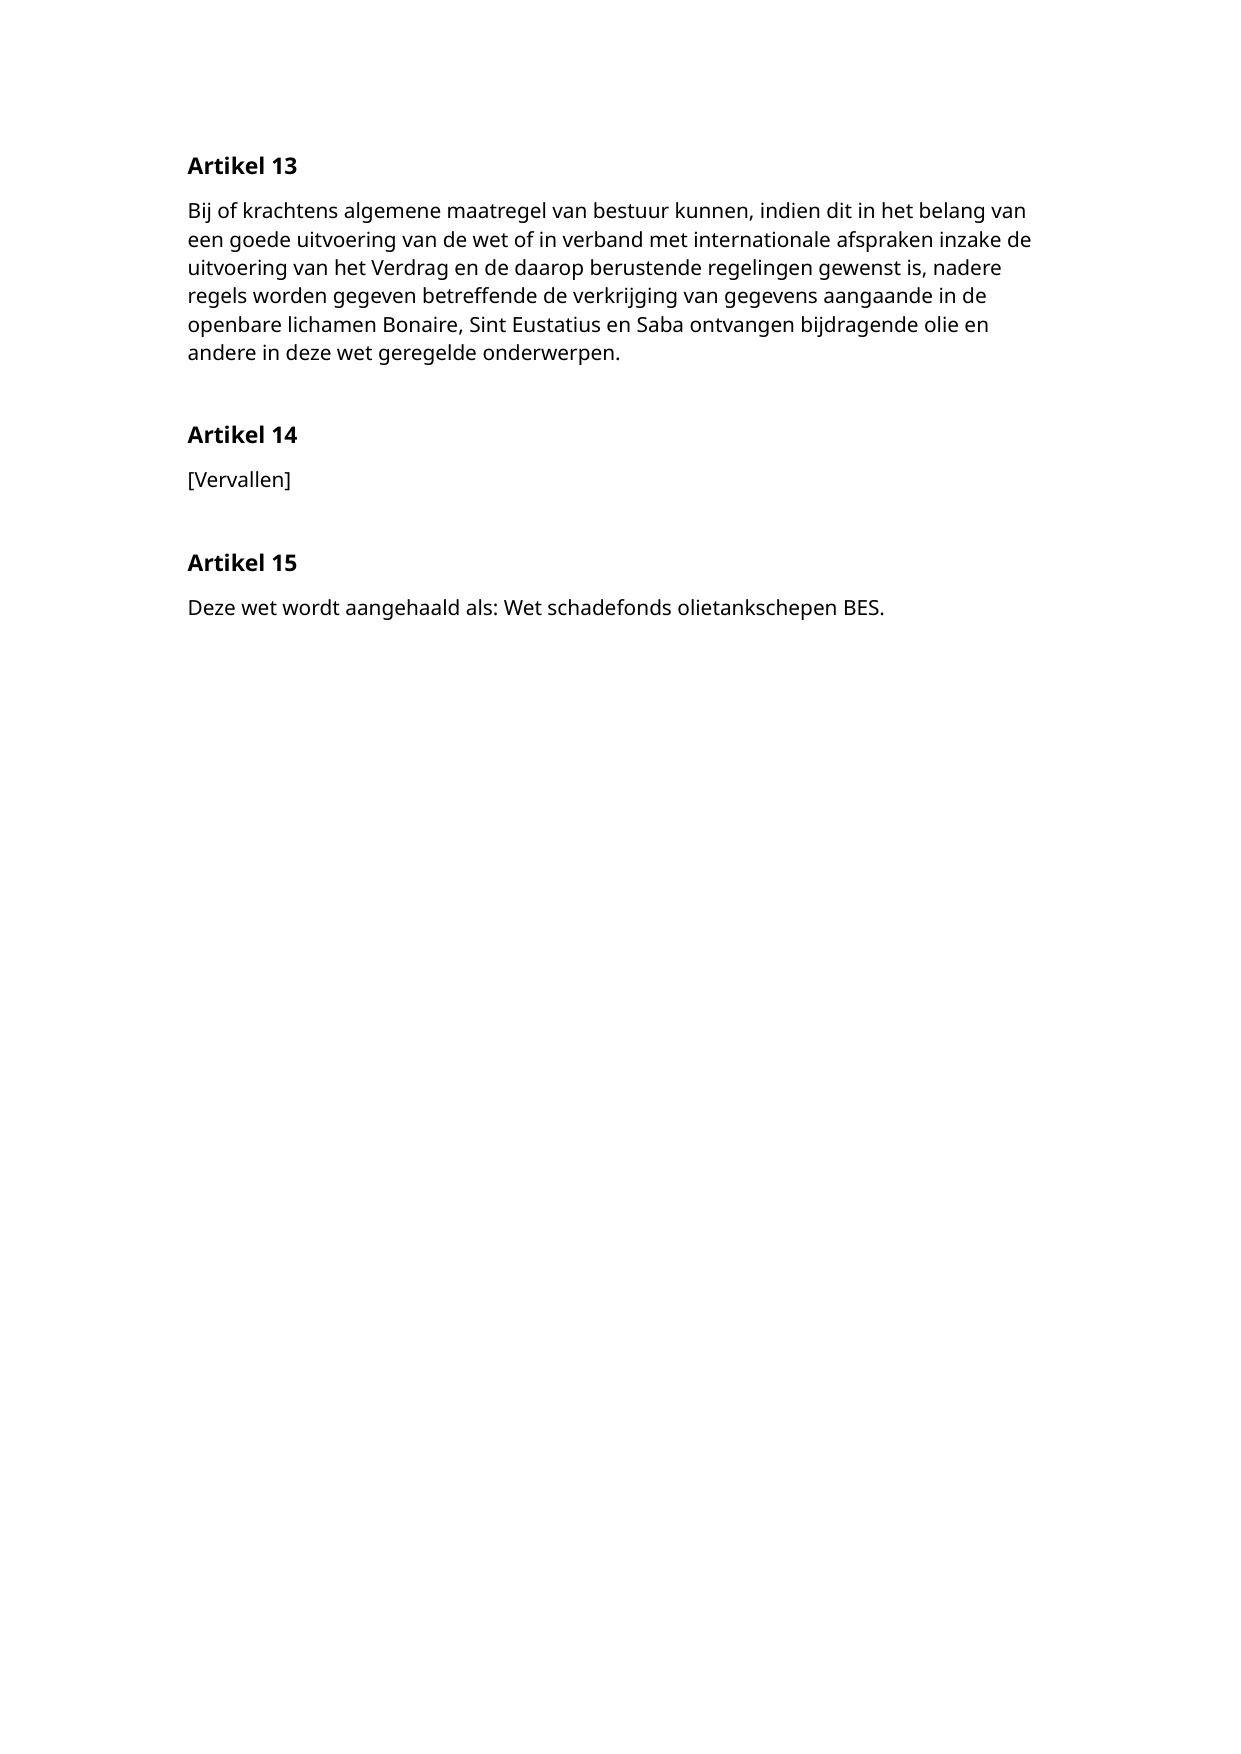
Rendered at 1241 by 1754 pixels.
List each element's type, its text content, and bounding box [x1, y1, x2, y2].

subtitle Artikel 15 [187, 547, 1053, 578]
subtitle Artikel 14 [187, 419, 1053, 451]
text [Vervallen] [187, 466, 1053, 494]
text Bij of krachtens algemene maatregel van bestuur kunnen, indien dit in het belang van een goede uitvoering van de wet of in verband met internationale afspraken inzake de uitvoering van het Verdrag en de daarop berustende regelingen gewenst is, nadere regels worden gegeven betreffende de verkrijging van gegevens aangaande in de openbare lichamen Bonaire, Sint Eustatius en Saba ontvangen bijdragende olie en andere in deze wet geregelde onderwerpen. [187, 196, 1053, 367]
text Deze wet wordt aangehaald als: Wet schadefonds olietankschepen BES. [187, 593, 1053, 621]
subtitle Artikel 13 [187, 150, 1053, 181]
